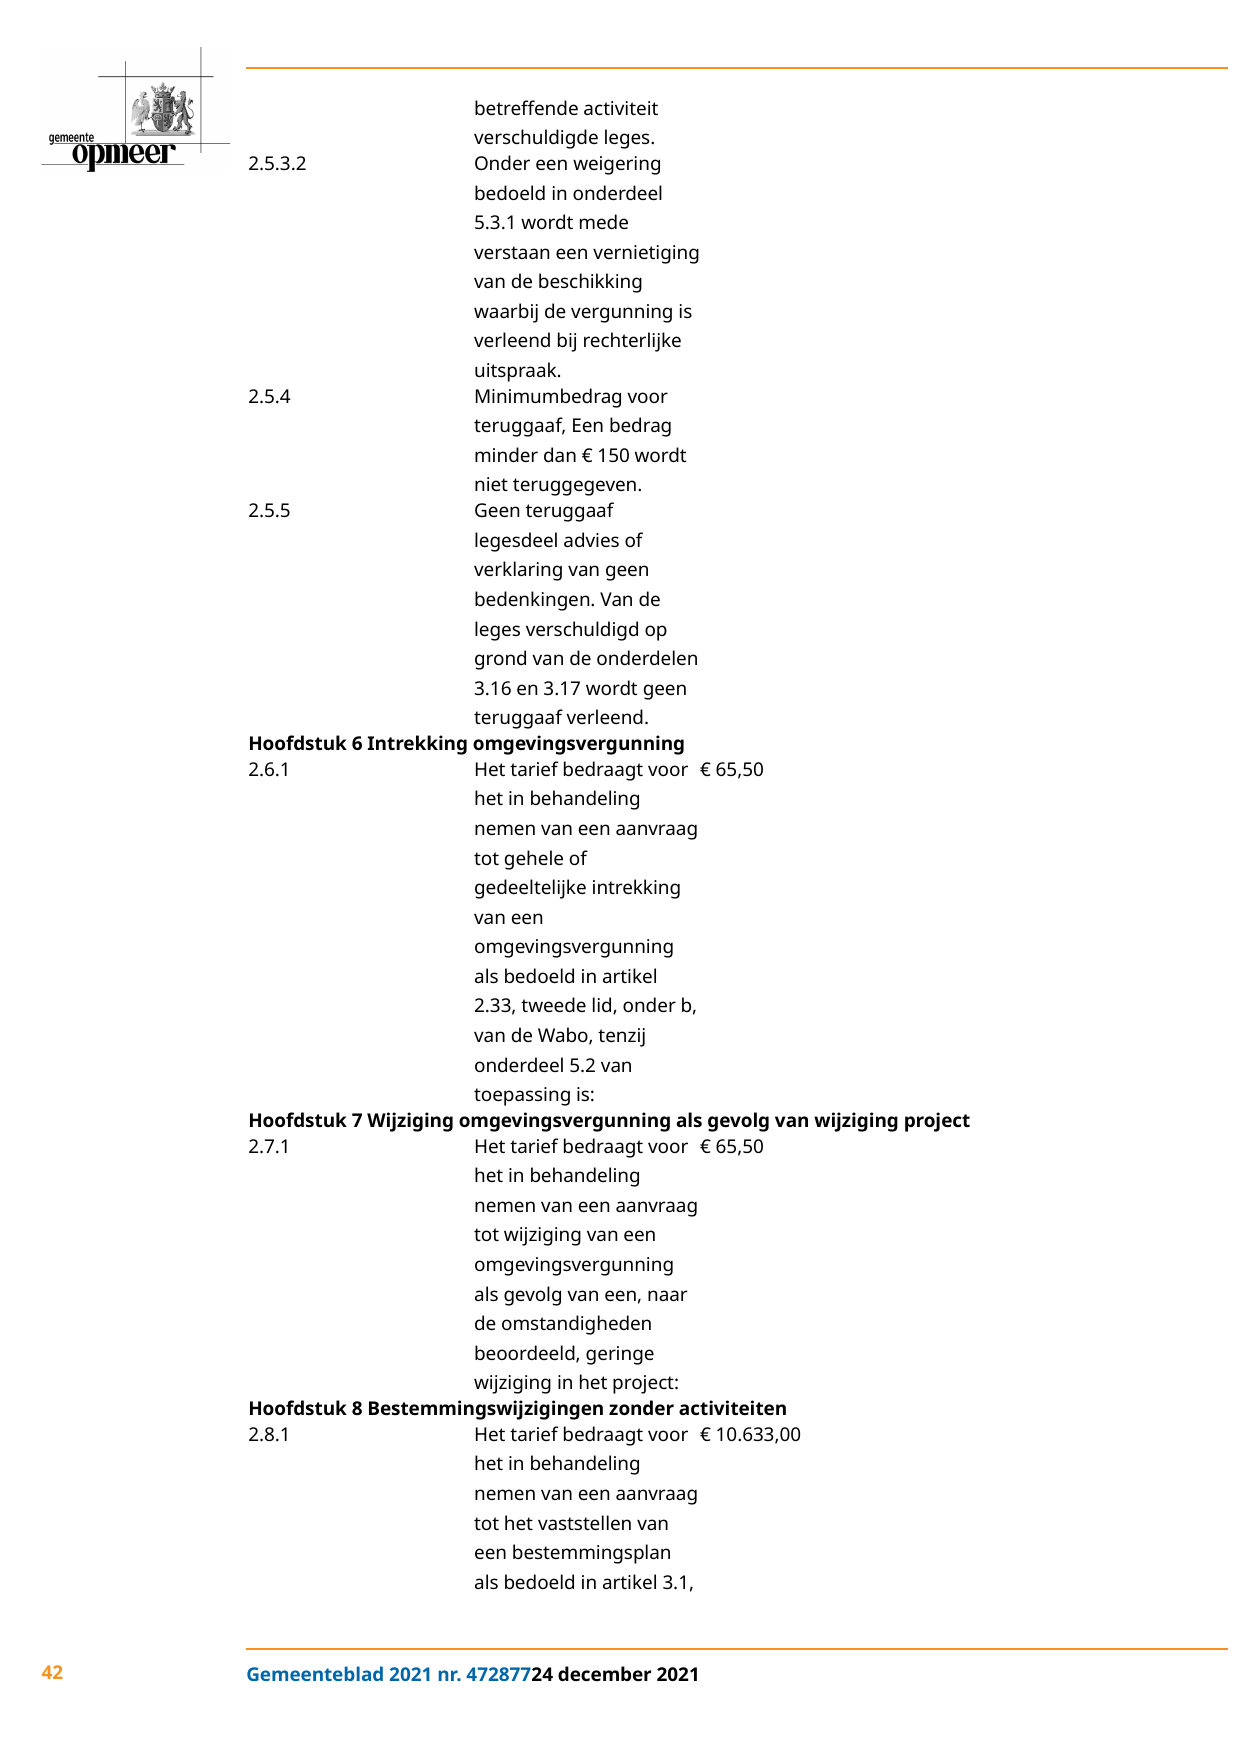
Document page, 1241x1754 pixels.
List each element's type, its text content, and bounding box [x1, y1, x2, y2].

table_cell [926, 1421, 1152, 1594]
table_cell [700, 383, 926, 497]
table_cell [926, 95, 1152, 150]
table_cell 2.7.1 [248, 1133, 474, 1395]
table_cell 2.5.5 [248, 498, 474, 730]
table_cell € 10.633,00 [700, 1421, 926, 1594]
table_cell Onder een weigering bedoeld in onderdeel 5.3.1 wordt mede verstaan een vernietiging van de beschikking waarbij de vergunning is verleend bij rechterlijke uitspraak. [474, 150, 700, 383]
table_cell Hoofdstuk 7 Wijziging omgevingsvergunning als gevolg van wijziging project [248, 1107, 1152, 1133]
table_cell Minimumbedrag voor teruggaaf, Een bedrag minder dan € 150 wordt niet teruggegeven. [474, 383, 700, 497]
table_cell [700, 95, 926, 150]
table_cell [926, 756, 1152, 1107]
table_cell [700, 150, 926, 383]
table_cell Het tarief bedraagt voor het in behandeling nemen van een aanvraag tot wijziging van een omgevingsvergunning als gevolg van een, naar de omstandigheden beoordeeld, geringe wijziging in het project: [474, 1133, 700, 1395]
table_cell 2.5.3.2 [248, 150, 474, 383]
table_cell € 65,50 [700, 1133, 926, 1395]
table_cell [926, 498, 1152, 730]
table_cell [700, 498, 926, 730]
table_cell Het tarief bedraagt voor het in behandeling nemen van een aanvraag tot gehele of gedeeltelijke intrekking van een omgevingsvergunning als bedoeld in artikel 2.33, tweede lid, onder b, van de Wabo, tenzij onderdeel 5.2 van toepassing is: [474, 756, 700, 1107]
table_cell Het tarief bedraagt voor het in behandeling nemen van een aanvraag tot het vaststellen van een bestemmingsplan als bedoeld in artikel 3.1, [474, 1421, 700, 1594]
table_cell [926, 383, 1152, 497]
table_cell [248, 95, 474, 150]
table_cell Hoofdstuk 8 Bestemmingswijzigingen zonder activiteiten [248, 1395, 1152, 1421]
table_cell [926, 1133, 1152, 1395]
table_cell [926, 150, 1152, 383]
table_cell betreffende activiteit verschuldigde leges. [474, 95, 700, 150]
picture [41, 47, 231, 172]
table_cell 2.6.1 [248, 756, 474, 1107]
table_cell Hoofdstuk 6 Intrekking omgevingsvergunning [248, 730, 1152, 756]
table_cell 2.5.4 [248, 383, 474, 497]
table_cell € 65,50 [700, 756, 926, 1107]
table_cell Geen teruggaaf legesdeel advies of verklaring van geen bedenkingen. Van de leges verschuldigd op grond van de onderdelen 3.16 en 3.17 wordt geen teruggaaf verleend. [474, 498, 700, 730]
table_cell 2.8.1 [248, 1421, 474, 1594]
